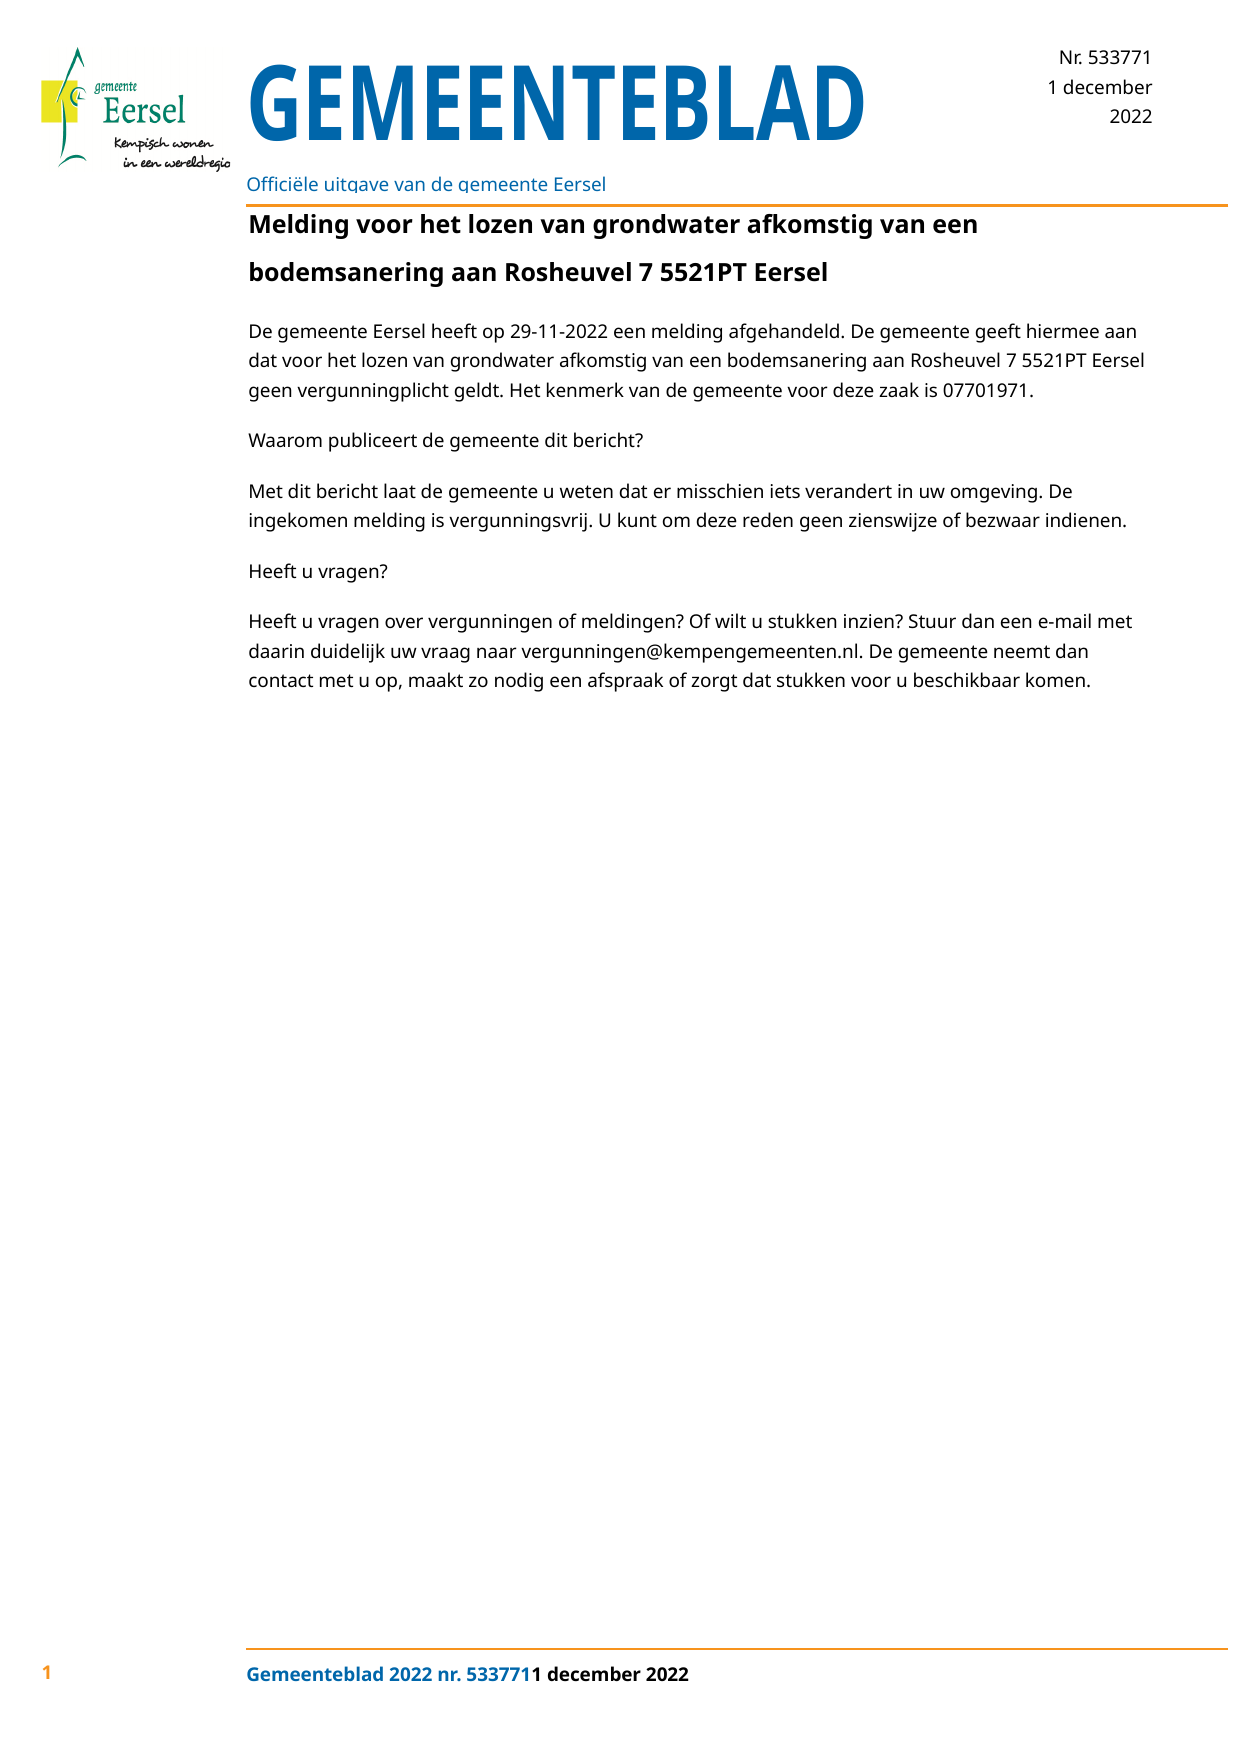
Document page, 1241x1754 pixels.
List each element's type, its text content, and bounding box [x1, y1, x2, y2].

text Heeft u vragen over vergunningen of meldingen? Of wilt u stukken inzien? Stuur dan een e-mail met daarin duidelijk uw vraag naar vergunningen@kempengemeenten.nl. De gemeente neemt dan contact met u op, maakt zo nodig een afspraak of zorgt dat stukken voor u beschikbaar komen. [248, 608, 1152, 693]
text De gemeente Eersel heeft op 29-11-2022 een melding afgehandeld. De gemeente geeft hiermee aan dat voor het lozen van grondwater afkomstig van een bodemsanering aan Rosheuvel 7 5521PT Eersel geen vergunningplicht geldt. Het kenmerk van de gemeente voor deze zaak is 07701971. [248, 318, 1152, 403]
text Met dit bericht laat de gemeente u weten dat er misschien iets verandert in uw omgeving. De ingekomen melding is vergunningsvrij. U kunt om deze reden geen zienswijze of bezwaar indienen. [248, 478, 1152, 533]
picture [41, 47, 231, 172]
text Waarom publiceert de gemeente dit bericht? [248, 427, 1152, 453]
text Melding voor het lozen van grondwater afkomstig van een bodemsanering aan Rosheuvel 7 5521PT Eersel [248, 207, 1152, 288]
text Heeft u vragen? [248, 558, 1152, 584]
